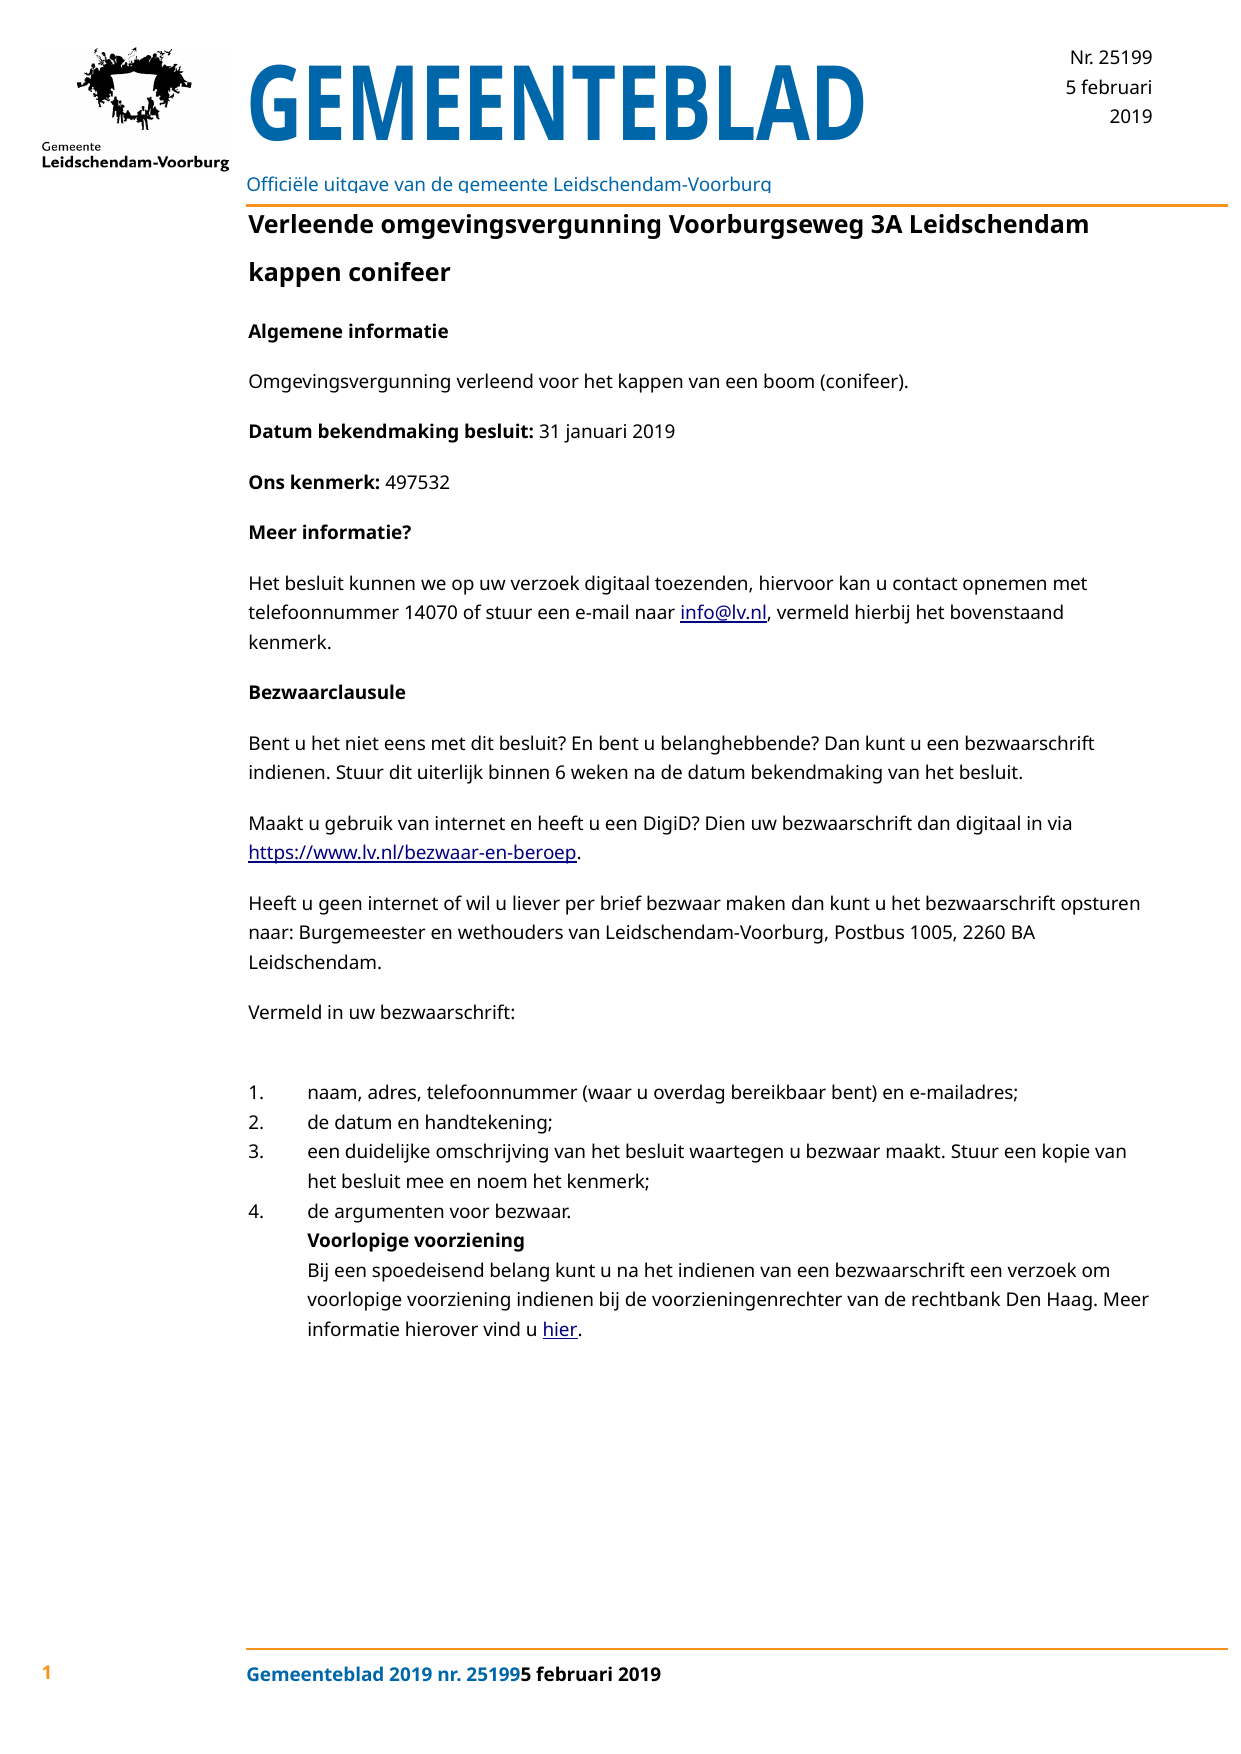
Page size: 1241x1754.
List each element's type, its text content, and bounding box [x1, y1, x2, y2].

list de argumenten voor bezwaar. [248, 1198, 1152, 1224]
text Datum bekendmaking besluit: 31 januari 2019 [248, 419, 1152, 444]
text Bent u het niet eens met dit besluit? En bent u belanghebbende? Dan kunt u een bezwaarschrift indienen. Stuur dit uiterlijk binnen 6 weken na de datum bekendmaking van het besluit. [248, 730, 1152, 785]
list naam, adres, telefoonnummer (waar u overdag bereikbaar bent) en e-mailadres; [248, 1079, 1152, 1105]
text Algemene informatie [248, 318, 1152, 344]
text Vermeld in uw bezwaarschrift: [248, 999, 1152, 1025]
text Omgevingsvergunning verleend voor het kappen van een boom (conifeer). [248, 368, 1152, 394]
text Het besluit kunnen we op uw verzoek digitaal toezenden, hiervoor kan u contact opnemen met telefoonnummer 14070 of stuur een e-mail naar info@lv.nl, vermeld hierbij het bovenstaand kenmerk. [248, 570, 1152, 655]
text Ons kenmerk: 497532 [248, 469, 1152, 495]
text Bezwaarclausule [248, 679, 1152, 705]
list de datum en handtekening; [248, 1109, 1152, 1135]
list een duidelijke omschrijving van het besluit waartegen u bezwaar maakt. Stuur een kopie van het besluit mee en noem het kenmerk; [248, 1139, 1152, 1194]
text Meer informatie? [248, 519, 1152, 545]
text Heeft u geen internet of wil u liever per brief bezwaar maken dan kunt u het bezwaarschrift opsturen naar: Burgemeester en wethouders van Leidschendam-Voorburg, Postbus 1005, 2260 BA Leidschendam. [248, 890, 1152, 975]
text Verleende omgevingsvergunning Voorburgseweg 3A Leidschendam kappen conifeer [248, 207, 1152, 288]
text Maakt u gebruik van internet en heeft u een DigiD? Dien uw bezwaarschrift dan digitaal in via https://www.lv.nl/bezwaar-en-beroep. [248, 810, 1152, 865]
list Voorlopige voorziening [248, 1227, 1152, 1253]
list Bij een spoedeisend belang kunt u na het indienen van een bezwaarschrift een verzoek om voorlopige voorziening indienen bij de voorzieningenrechter van de rechtbank Den Haag. Meer informatie hierover vind u hier. [248, 1257, 1152, 1342]
picture [41, 47, 231, 172]
